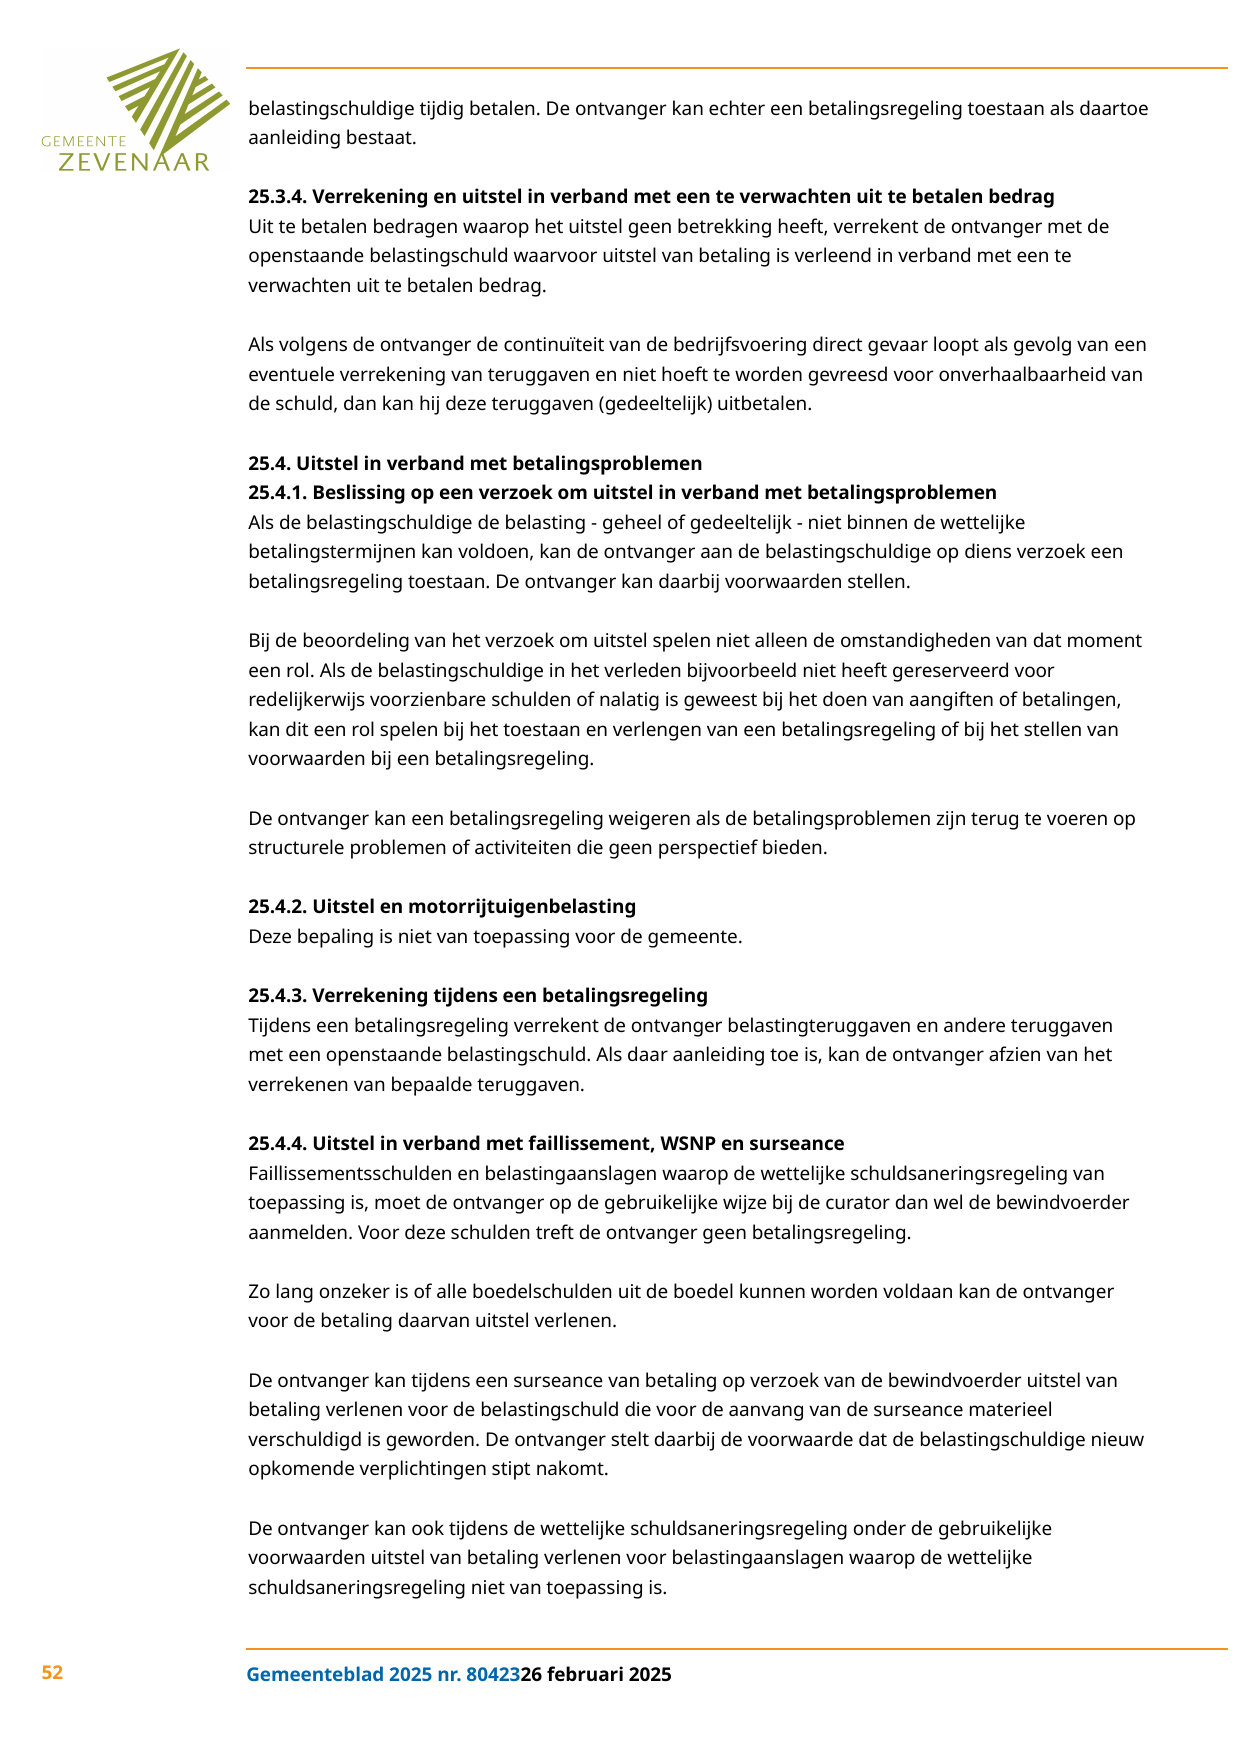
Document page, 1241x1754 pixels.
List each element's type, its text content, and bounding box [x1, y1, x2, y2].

text De ontvanger kan een betalingsregeling weigeren als de betalingsproblemen zijn terug te voeren op structurele problemen of activiteiten die geen perspectief bieden. [248, 805, 1152, 860]
text 25.4.2. Uitstel en motorrijtuigenbelasting [248, 893, 1152, 919]
text Als volgens de ontvanger de continuïteit van de bedrijfsvoering direct gevaar loopt als gevolg van een eventuele verrekening van teruggaven en niet hoeft te worden gevreesd voor onverhaalbaarheid van de schuld, dan kan hij deze teruggaven (gedeeltelijk) uitbetalen. [248, 331, 1152, 416]
text Uit te betalen bedragen waarop het uitstel geen betrekking heeft, verrekent de ontvanger met de openstaande belastingschuld waarvoor uitstel van betaling is verleend in verband met een te verwachten uit te betalen bedrag. [248, 213, 1152, 298]
text 25.4.3. Verrekening tijdens een betalingsregeling [248, 982, 1152, 1008]
text Tijdens een betalingsregeling verrekent de ontvanger belastingteruggaven en andere teruggaven met een openstaande belastingschuld. Als daar aanleiding toe is, kan de ontvanger afzien van het verrekenen van bepaalde teruggaven. [248, 1012, 1152, 1097]
text Faillissementsschulden en belastingaanslagen waarop de wettelijke schuldsaneringsregeling van toepassing is, moet de ontvanger op de gebruikelijke wijze bij de curator dan wel de bewindvoerder aanmelden. Voor deze schulden treft de ontvanger geen betalingsregeling. [248, 1160, 1152, 1245]
text Deze bepaling is niet van toepassing voor de gemeente. [248, 923, 1152, 949]
text 25.3.4. Verrekening en uitstel in verband met een te verwachten uit te betalen bedrag [248, 183, 1152, 209]
text De ontvanger kan ook tijdens de wettelijke schuldsaneringsregeling onder de gebruikelijke voorwaarden uitstel van betaling verlenen voor belastingaanslagen waarop de wettelijke schuldsaneringsregeling niet van toepassing is. [248, 1515, 1152, 1600]
text 25.4. Uitstel in verband met betalingsproblemen [248, 450, 1152, 476]
text belastingschuldige tijdig betalen. De ontvanger kan echter een betalingsregeling toestaan als daartoe aanleiding bestaat. [248, 95, 1152, 150]
text 25.4.4. Uitstel in verband met faillissement, WSNP en surseance [248, 1130, 1152, 1156]
text De ontvanger kan tijdens een surseance van betaling op verzoek van de bewindvoerder uitstel van betaling verlenen voor de belastingschuld die voor de aanvang van de surseance materieel verschuldigd is geworden. De ontvanger stelt daarbij de voorwaarde dat de belastingschuldige nieuw opkomende verplichtingen stipt nakomt. [248, 1367, 1152, 1481]
text Zo lang onzeker is of alle boedelschulden uit de boedel kunnen worden voldaan kan de ontvanger voor de betaling daarvan uitstel verlenen. [248, 1278, 1152, 1333]
text 25.4.1. Beslissing op een verzoek om uitstel in verband met betalingsproblemen [248, 479, 1152, 505]
text Als de belastingschuldige de belasting - geheel of gedeeltelijk - niet binnen de wettelijke betalingstermijnen kan voldoen, kan de ontvanger aan de belastingschuldige op diens verzoek een betalingsregeling toestaan. De ontvanger kan daarbij voorwaarden stellen. [248, 509, 1152, 594]
text Bij de beoordeling van het verzoek om uitstel spelen niet alleen de omstandigheden van dat moment een rol. Als de belastingschuldige in het verleden bijvoorbeeld niet heeft gereserveerd voor redelijkerwijs voorzienbare schulden of nalatig is geweest bij het doen van aangiften of betalingen, kan dit een rol spelen bij het toestaan en verlengen van een betalingsregeling of bij het stellen van voorwaarden bij een betalingsregeling. [248, 627, 1152, 771]
picture [41, 47, 231, 172]
